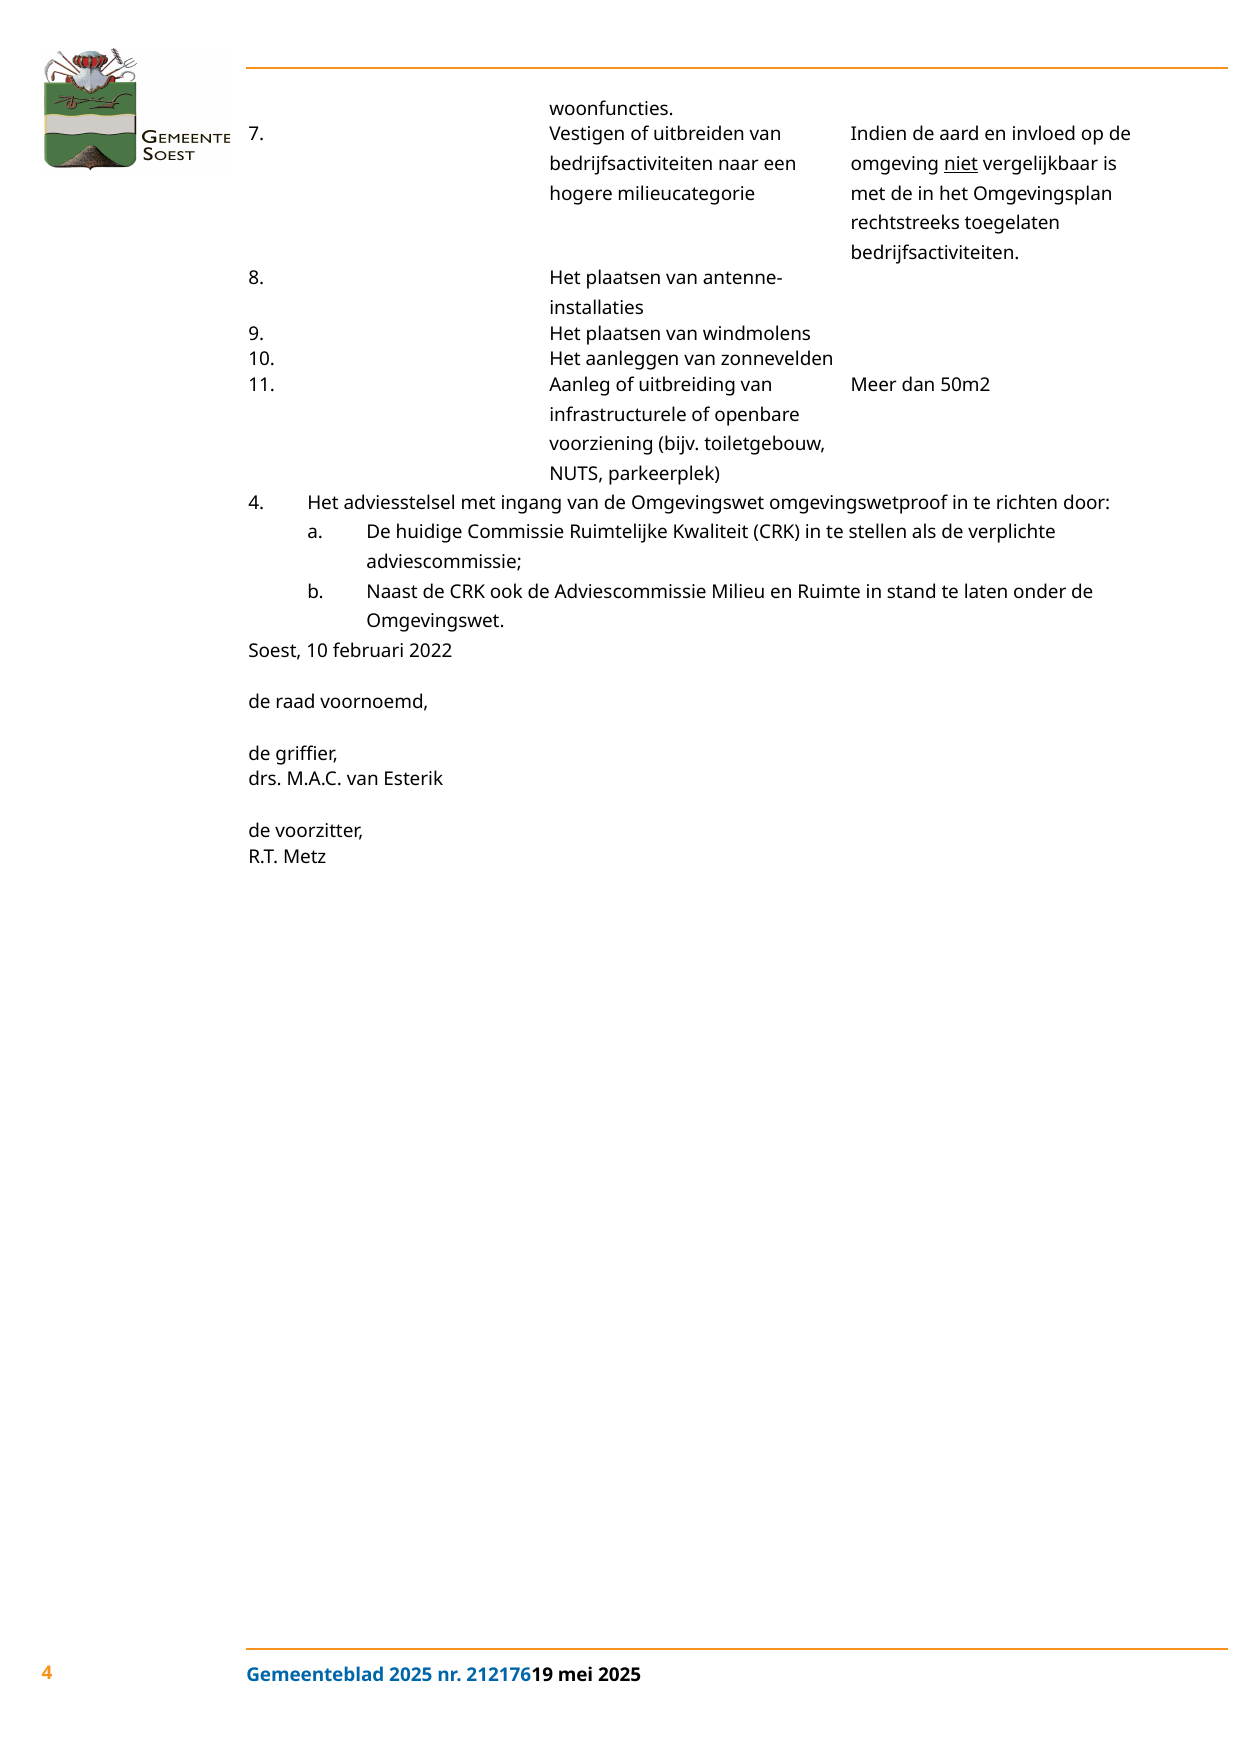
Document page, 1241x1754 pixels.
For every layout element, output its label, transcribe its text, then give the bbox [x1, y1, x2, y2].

text Soest, 10 februari 2022 [248, 637, 1152, 663]
text de voorzitter, [248, 817, 1152, 843]
table_cell Aanleg of uitbreiding van infrastructurele of openbare voorziening (bijv. toiletgebouw, NUTS, parkeerplek) [549, 371, 850, 486]
table_cell Meer dan 50m2 [850, 371, 1152, 486]
table_cell 9. [248, 320, 549, 346]
table_cell 7. [248, 121, 549, 264]
picture [41, 47, 231, 172]
table_cell Het plaatsen van antenne-installaties [549, 265, 850, 320]
table_cell [850, 95, 1152, 121]
text R.T. Metz [248, 843, 1152, 868]
list De huidige Commissie Ruimtelijke Kwaliteit (CRK) in te stellen als de verplichte adviescommissie; [307, 519, 1152, 574]
table_cell [850, 320, 1152, 346]
table_cell Vestigen of uitbreiden van bedrijfsactiviteiten naar een hogere milieucategorie [549, 121, 850, 264]
list Naast de CRK ook de Adviescommissie Milieu en Ruimte in stand te laten onder de Omgevingswet. [307, 578, 1152, 633]
text de griffier, [248, 740, 1152, 766]
text de raad voornoemd, [248, 688, 1152, 714]
table_cell 11. [248, 371, 549, 486]
table_cell Indien de aard en invloed op de omgeving niet vergelijkbaar is met de in het Omgevingsplan rechtstreeks toegelaten bedrijfsactiviteiten. [850, 121, 1152, 264]
table_cell [850, 346, 1152, 371]
table_cell [850, 265, 1152, 320]
text drs. M.A.C. van Esterik [248, 766, 1152, 791]
list Het adviesstelsel met ingang van de Omgevingswet omgevingswetproof in te richten door: [248, 489, 1152, 515]
table_cell [248, 95, 549, 121]
table_cell Het aanleggen van zonnevelden [549, 346, 850, 371]
table_cell woonfuncties. [549, 95, 850, 121]
table_cell 8. [248, 265, 549, 320]
table_cell 10. [248, 346, 549, 371]
table_cell Het plaatsen van windmolens [549, 320, 850, 346]
